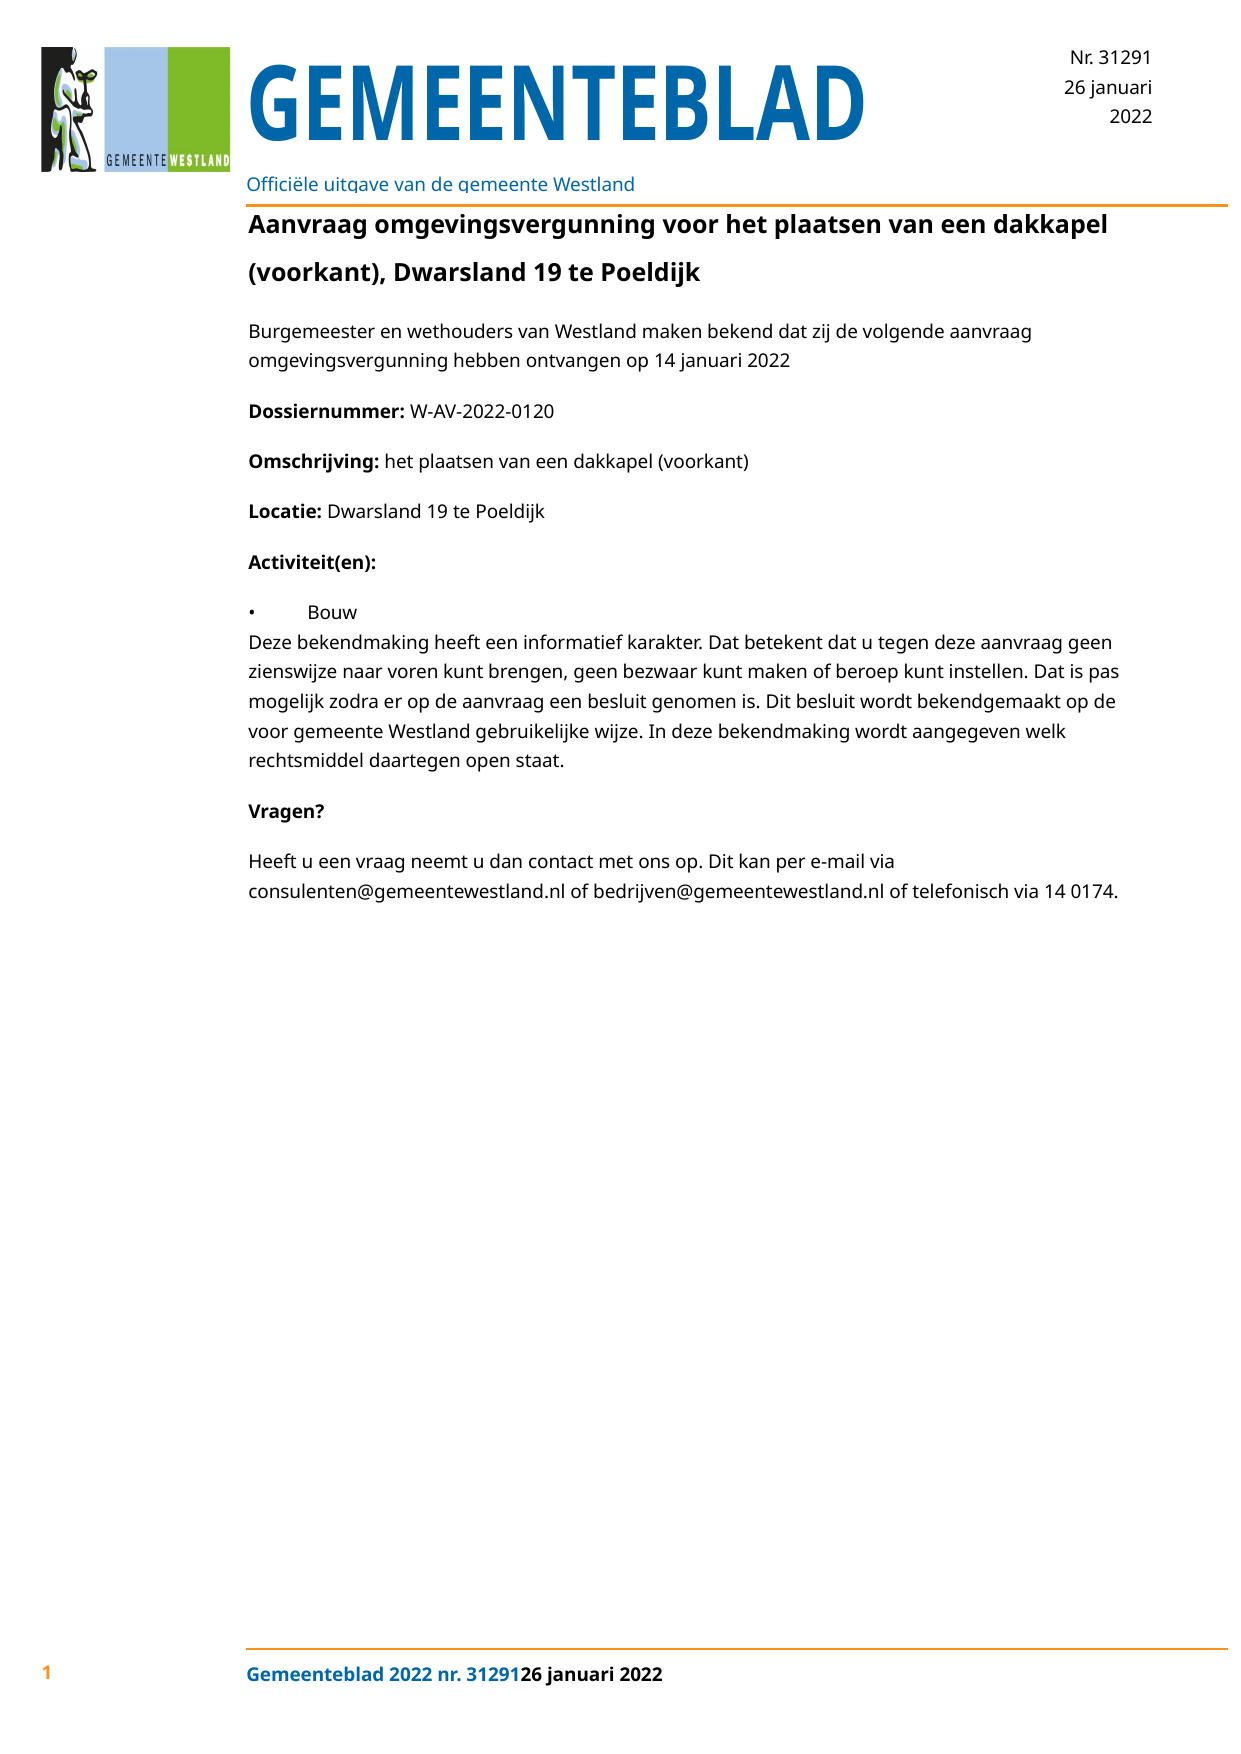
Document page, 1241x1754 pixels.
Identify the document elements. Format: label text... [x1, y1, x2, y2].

text Omschrijving: het plaatsen van een dakkapel (voorkant) [248, 448, 1152, 474]
text Burgemeester en wethouders van Westland maken bekend dat zij de volgende aanvraag omgevingsvergunning hebben ontvangen op 14 januari 2022 [248, 318, 1152, 373]
text Deze bekendmaking heeft een informatief karakter. Dat betekent dat u tegen deze aanvraag geen zienswijze naar voren kunt brengen, geen bezwaar kunt maken of beroep kunt instellen. Dat is pas mogelijk zodra er op de aanvraag een besluit genomen is. Dit besluit wordt bekendgemaakt op de voor gemeente Westland gebruikelijke wijze. In deze bekendmaking wordt aangegeven welk rechtsmiddel daartegen open staat. [248, 629, 1152, 773]
text Dossiernummer: W-AV-2022-0120 [248, 398, 1152, 424]
list Bouw [248, 599, 1152, 625]
text Heeft u een vraag neemt u dan contact met ons op. Dit kan per e-mail via consulenten@gemeentewestland.nl of bedrijven@gemeentewestland.nl of telefonisch via 14 0174. [248, 848, 1152, 904]
text Aanvraag omgevingsvergunning voor het plaatsen van een dakkapel (voorkant), Dwarsland 19 te Poeldijk [248, 207, 1152, 288]
text Vragen? [248, 798, 1152, 824]
picture [41, 47, 231, 172]
text Locatie: Dwarsland 19 te Poeldijk [248, 499, 1152, 524]
text Activiteit(en): [248, 549, 1152, 575]
